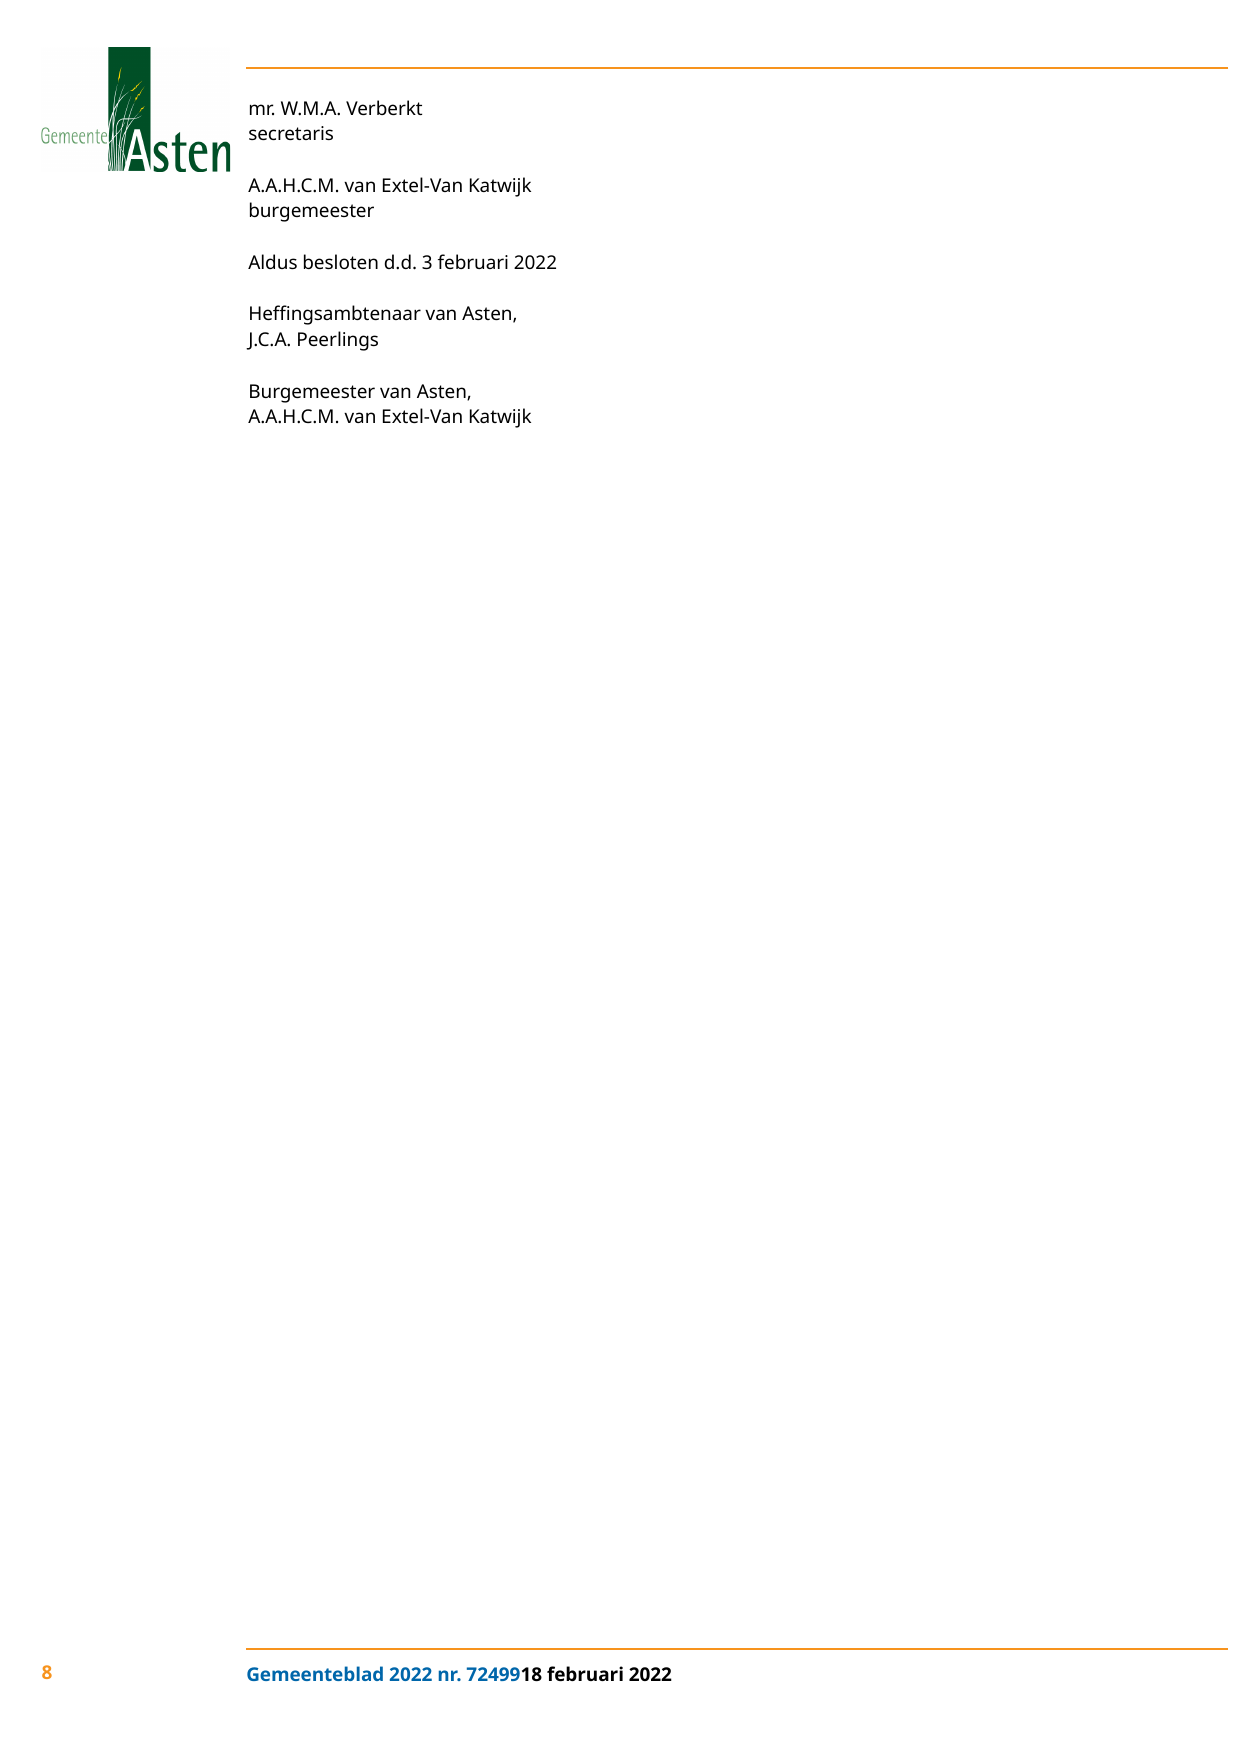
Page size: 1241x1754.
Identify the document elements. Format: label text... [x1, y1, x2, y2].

text Burgemeester van Asten, [248, 378, 1152, 403]
text J.C.A. Peerlings [248, 326, 1152, 352]
text Aldus besloten d.d. 3 februari 2022 [248, 249, 1152, 275]
text burgemeester [248, 198, 1152, 223]
text A.A.H.C.M. van Extel-Van Katwijk [248, 403, 1152, 429]
text mr. W.M.A. Verberkt [248, 95, 1152, 121]
text A.A.H.C.M. van Extel-Van Katwijk [248, 172, 1152, 198]
text secretaris [248, 121, 1152, 146]
picture [41, 47, 231, 172]
text Heffingsambtenaar van Asten, [248, 301, 1152, 326]
